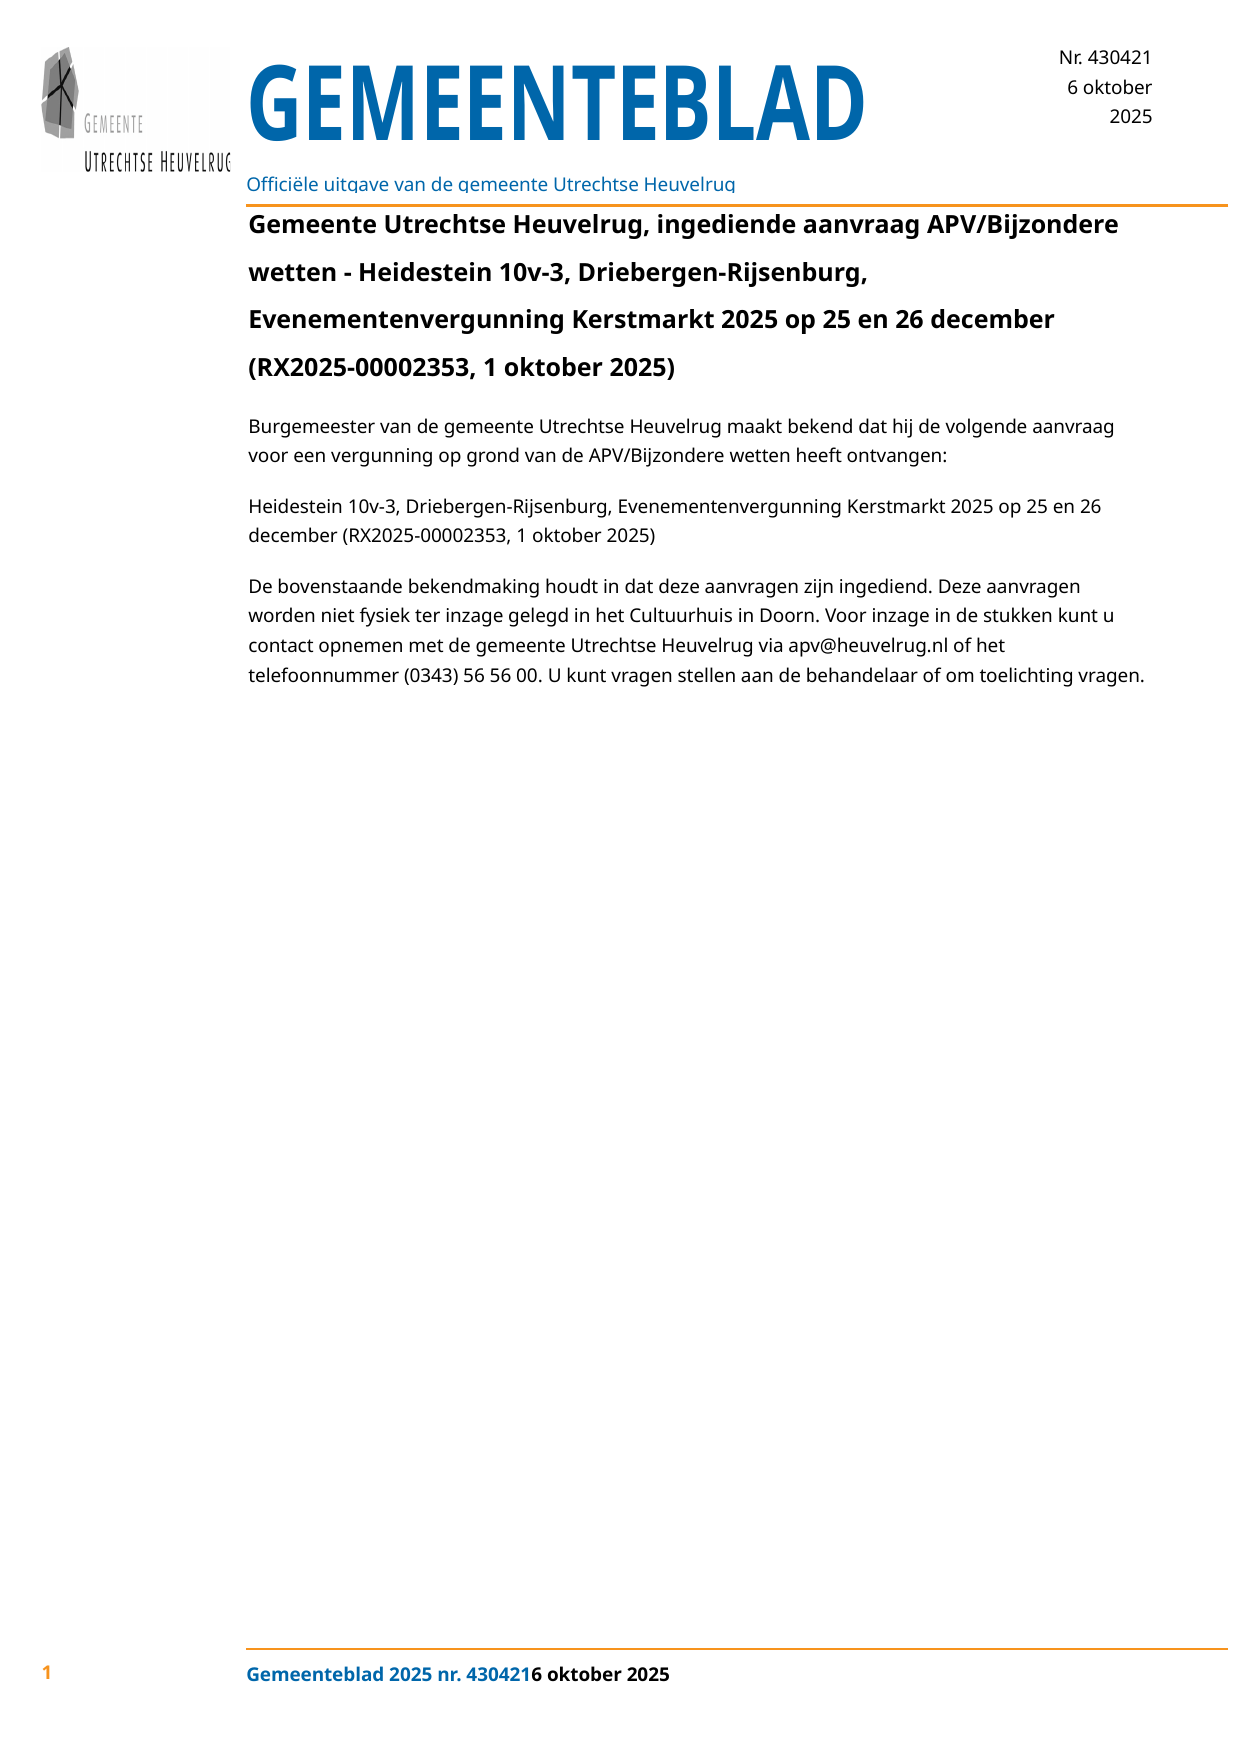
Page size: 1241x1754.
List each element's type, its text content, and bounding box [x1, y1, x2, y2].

text Burgemeester van de gemeente Utrechtse Heuvelrug maakt bekend dat hij de volgende aanvraag voor een vergunning op grond van de APV/Bijzondere wetten heeft ontvangen: [248, 413, 1152, 468]
text Gemeente Utrechtse Heuvelrug, ingediende aanvraag APV/Bijzondere wetten - Heidestein 10v-3, Driebergen-Rijsenburg, Evenementenvergunning Kerstmarkt 2025 op 25 en 26 december (RX2025-00002353, 1 oktober 2025) [248, 207, 1152, 384]
picture [41, 47, 231, 172]
text Heidestein 10v-3, Driebergen-Rijsenburg, Evenementenvergunning Kerstmarkt 2025 op 25 en 26 december (RX2025-00002353, 1 oktober 2025) [248, 493, 1152, 548]
text De bovenstaande bekendmaking houdt in dat deze aanvragen zijn ingediend. Deze aanvragen worden niet fysiek ter inzage gelegd in het Cultuurhuis in Doorn. Voor inzage in de stukken kunt u contact opnemen met de gemeente Utrechtse Heuvelrug via apv@heuvelrug.nl of het telefoonnummer (0343) 56 56 00. U kunt vragen stellen aan de behandelaar of om toelichting vragen. [248, 573, 1152, 688]
